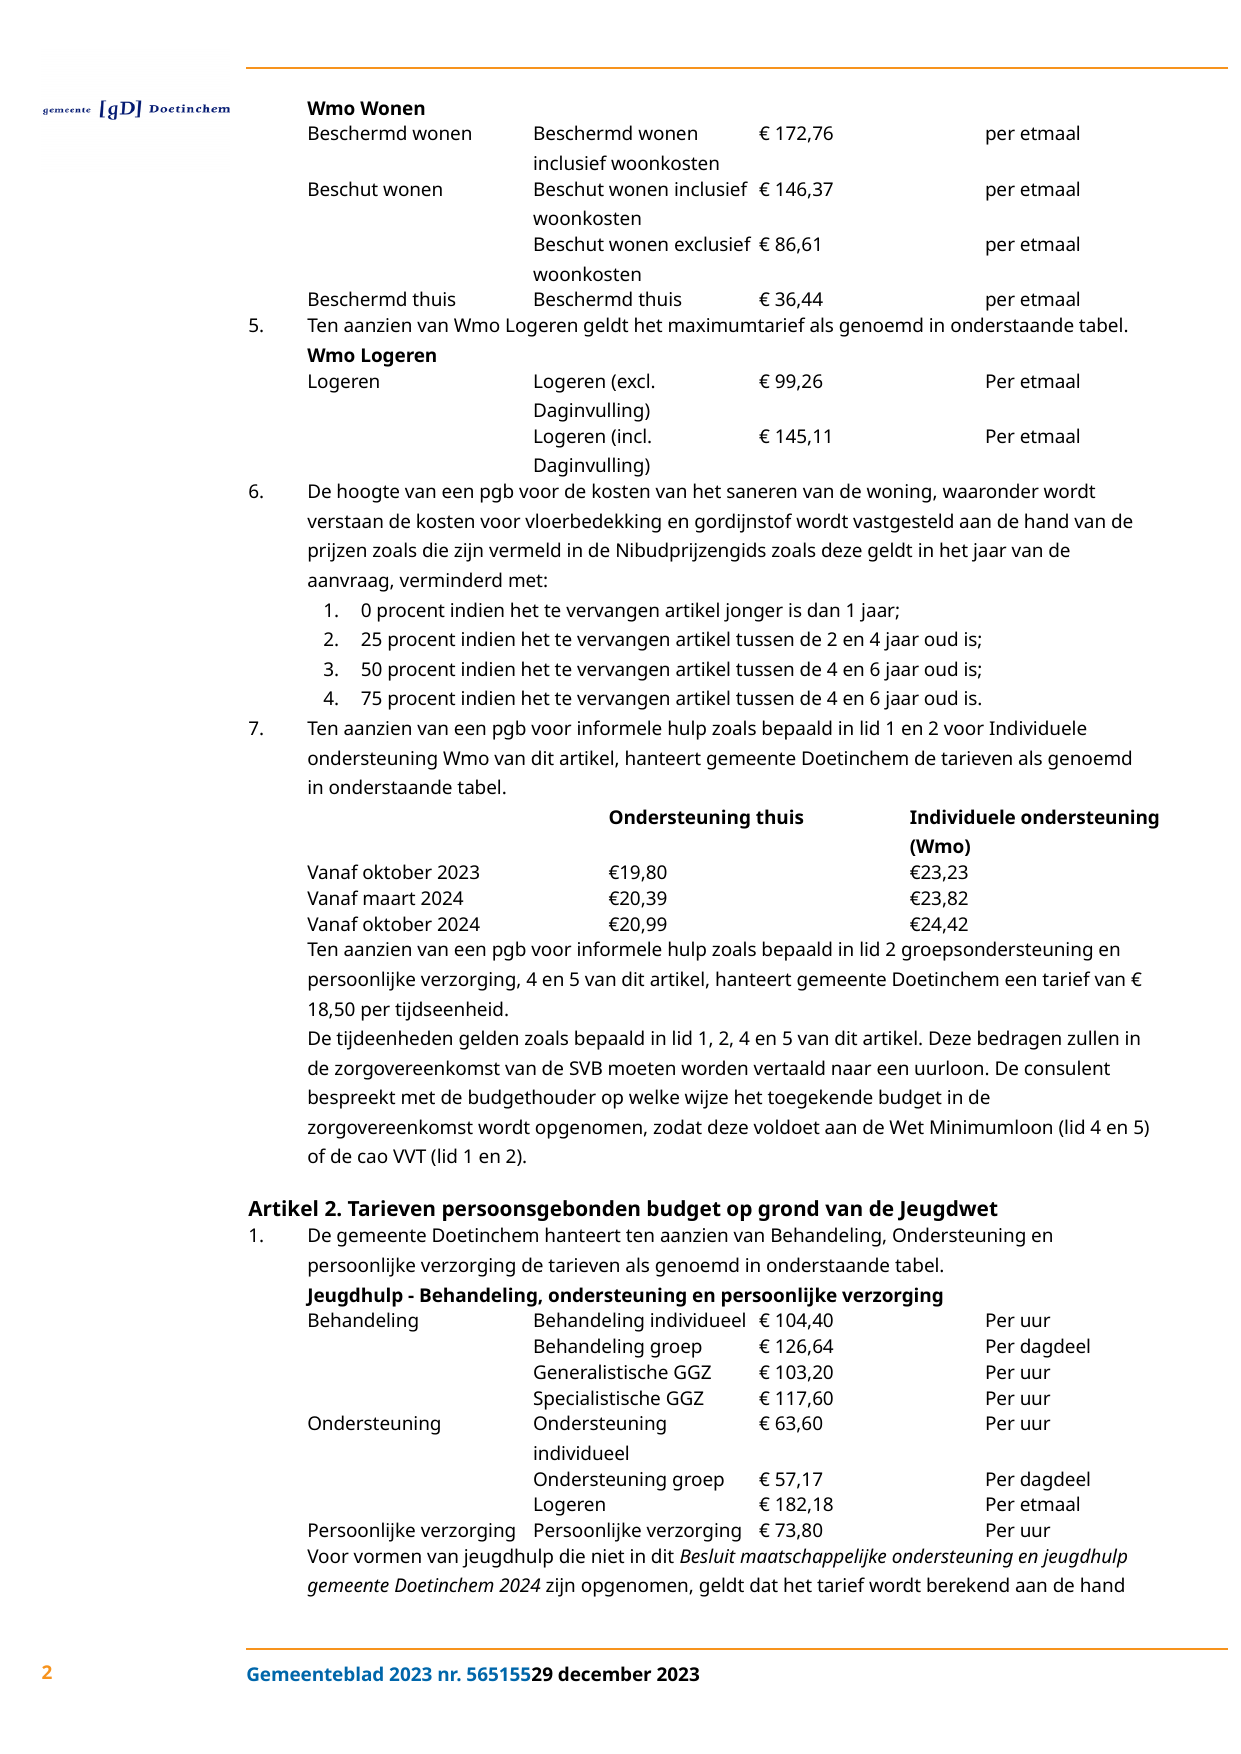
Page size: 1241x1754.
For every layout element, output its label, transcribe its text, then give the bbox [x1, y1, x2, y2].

table_cell Per dagdeel [985, 1333, 1211, 1359]
table_cell € 146,37 [759, 176, 985, 231]
table_cell € 63,60 [759, 1411, 985, 1466]
table_cell Vanaf maart 2024 [307, 885, 608, 911]
list De hoogte van een pgb voor de kosten van het saneren van de woning, waaronder wordt verstaan de kosten voor vloerbedekking en gordijnstof wordt vastgesteld aan de hand van de prijzen zoals die zijn vermeld in de Nibudprijzengids zoals deze geldt in het jaar van de aanvraag, verminderd met: [248, 478, 1152, 593]
table_cell € 126,64 [759, 1333, 985, 1359]
table_header Individuele ondersteuning (Wmo) [910, 804, 1211, 859]
table_cell Behandeling [307, 1308, 533, 1411]
table_header Wmo Logeren [307, 342, 1211, 368]
table_cell per etmaal [985, 176, 1211, 231]
table_cell per etmaal [985, 287, 1211, 312]
list Ten aanzien van een pgb voor informele hulp zoals bepaald in lid 2 groepsondersteuning en persoonlijke verzorging, 4 en 5 van dit artikel, hanteert gemeente Doetinchem een tarief van € 18,50 per tijdseenheid. [248, 937, 1152, 1022]
table_cell €23,82 [910, 885, 1211, 911]
table_cell € 117,60 [759, 1385, 985, 1411]
table_cell Persoonlijke verzorging [533, 1517, 759, 1543]
table_header [307, 804, 608, 859]
table_cell Per etmaal [985, 368, 1211, 423]
table_cell € 99,26 [759, 368, 985, 423]
table_cell Per uur [985, 1308, 1211, 1333]
table_cell € 182,18 [759, 1492, 985, 1517]
table_cell € 36,44 [759, 287, 985, 312]
table_cell per etmaal [985, 231, 1211, 287]
table_cell Logeren (excl. Daginvulling) [533, 368, 759, 423]
list 75 procent indien het te vervangen artikel tussen de 4 en 6 jaar oud is. [323, 686, 1152, 711]
table_cell Specialistische GGZ [533, 1385, 759, 1411]
table_cell Ondersteuning individueel [533, 1411, 759, 1466]
table_cell Per uur [985, 1359, 1211, 1385]
table_cell per etmaal [985, 121, 1211, 176]
table_cell Generalistische GGZ [533, 1359, 759, 1385]
table_cell € 86,61 [759, 231, 985, 287]
table_cell Beschermd thuis [307, 287, 533, 312]
table_cell Beschut wonen exclusief woonkosten [533, 231, 759, 287]
picture [41, 47, 231, 172]
table_cell Logeren [533, 1492, 759, 1517]
table_cell Persoonlijke verzorging [307, 1517, 533, 1543]
table_header Ondersteuning thuis [608, 804, 909, 859]
table_cell € 104,40 [759, 1308, 985, 1333]
table_cell Logeren (incl. Daginvulling) [533, 423, 759, 478]
table_cell Per uur [985, 1385, 1211, 1411]
table_cell €20,99 [608, 911, 909, 937]
list De gemeente Doetinchem hanteert ten aanzien van Behandeling, Ondersteuning en persoonlijke verzorging de tarieven als genoemd in onderstaande tabel. [248, 1223, 1152, 1278]
table_cell Per uur [985, 1411, 1211, 1466]
table_header Jeugdhulp - Behandeling, ondersteuning en persoonlijke verzorging [307, 1282, 1211, 1308]
table_cell Beschut wonen inclusief woonkosten [533, 176, 759, 231]
table_cell €23,23 [910, 859, 1211, 885]
table_cell Ondersteuning [307, 1411, 533, 1517]
table_cell Vanaf oktober 2023 [307, 859, 608, 885]
table_cell €24,42 [910, 911, 1211, 937]
table_cell Behandeling groep [533, 1333, 759, 1359]
table_cell € 73,80 [759, 1517, 985, 1543]
table_cell Logeren [307, 368, 533, 478]
table_cell Beschermd thuis [533, 287, 759, 312]
table_cell € 57,17 [759, 1466, 985, 1492]
list 25 procent indien het te vervangen artikel tussen de 2 en 4 jaar oud is; [323, 626, 1152, 652]
list 50 procent indien het te vervangen artikel tussen de 4 en 6 jaar oud is; [323, 656, 1152, 682]
table_header Wmo Wonen [307, 95, 1211, 121]
table_cell Per dagdeel [985, 1466, 1211, 1492]
table_cell Vanaf oktober 2024 [307, 911, 608, 937]
text Artikel 2. Tarieven persoonsgebonden budget op grond van de Jeugdwet [248, 1194, 1152, 1223]
table_cell € 172,76 [759, 121, 985, 176]
table_cell Per uur [985, 1517, 1211, 1543]
table_cell Per etmaal [985, 423, 1211, 478]
list 0 procent indien het te vervangen artikel jonger is dan 1 jaar; [323, 597, 1152, 623]
table_cell Behandeling individueel [533, 1308, 759, 1333]
table_cell Ondersteuning groep [533, 1466, 759, 1492]
table_cell € 103,20 [759, 1359, 985, 1385]
table_cell €19,80 [608, 859, 909, 885]
list Ten aanzien van een pgb voor informele hulp zoals bepaald in lid 1 en 2 voor Individuele ondersteuning Wmo van dit artikel, hanteert gemeente Doetinchem de tarieven als genoemd in onderstaande tabel. [248, 715, 1152, 800]
list Voor vormen van jeugdhulp die niet in dit Besluit maatschappelijke ondersteuning en jeugdhulp gemeente Doetinchem 2024 zijn opgenomen, geldt dat het tarief wordt berekend aan de hand [248, 1543, 1152, 1598]
table_cell Beschut wonen [307, 176, 533, 287]
table_cell Per etmaal [985, 1492, 1211, 1517]
list De tijdeenheden gelden zoals bepaald in lid 1, 2, 4 en 5 van dit artikel. Deze bedragen zullen in de zorgovereenkomst van de SVB moeten worden vertaald naar een uurloon. De consulent bespreekt met de budgethouder op welke wijze het toegekende budget in de zorgovereenkomst wordt opgenomen, zodat deze voldoet aan de Wet Minimumloon (lid 4 en 5) of de cao VVT (lid 1 en 2). [248, 1025, 1152, 1169]
table_cell Beschermd wonen [307, 121, 533, 176]
table_cell € 145,11 [759, 423, 985, 478]
table_cell €20,39 [608, 885, 909, 911]
list Ten aanzien van Wmo Logeren geldt het maximumtarief als genoemd in onderstaande tabel. [248, 312, 1152, 338]
table_cell Beschermd wonen inclusief woonkosten [533, 121, 759, 176]
